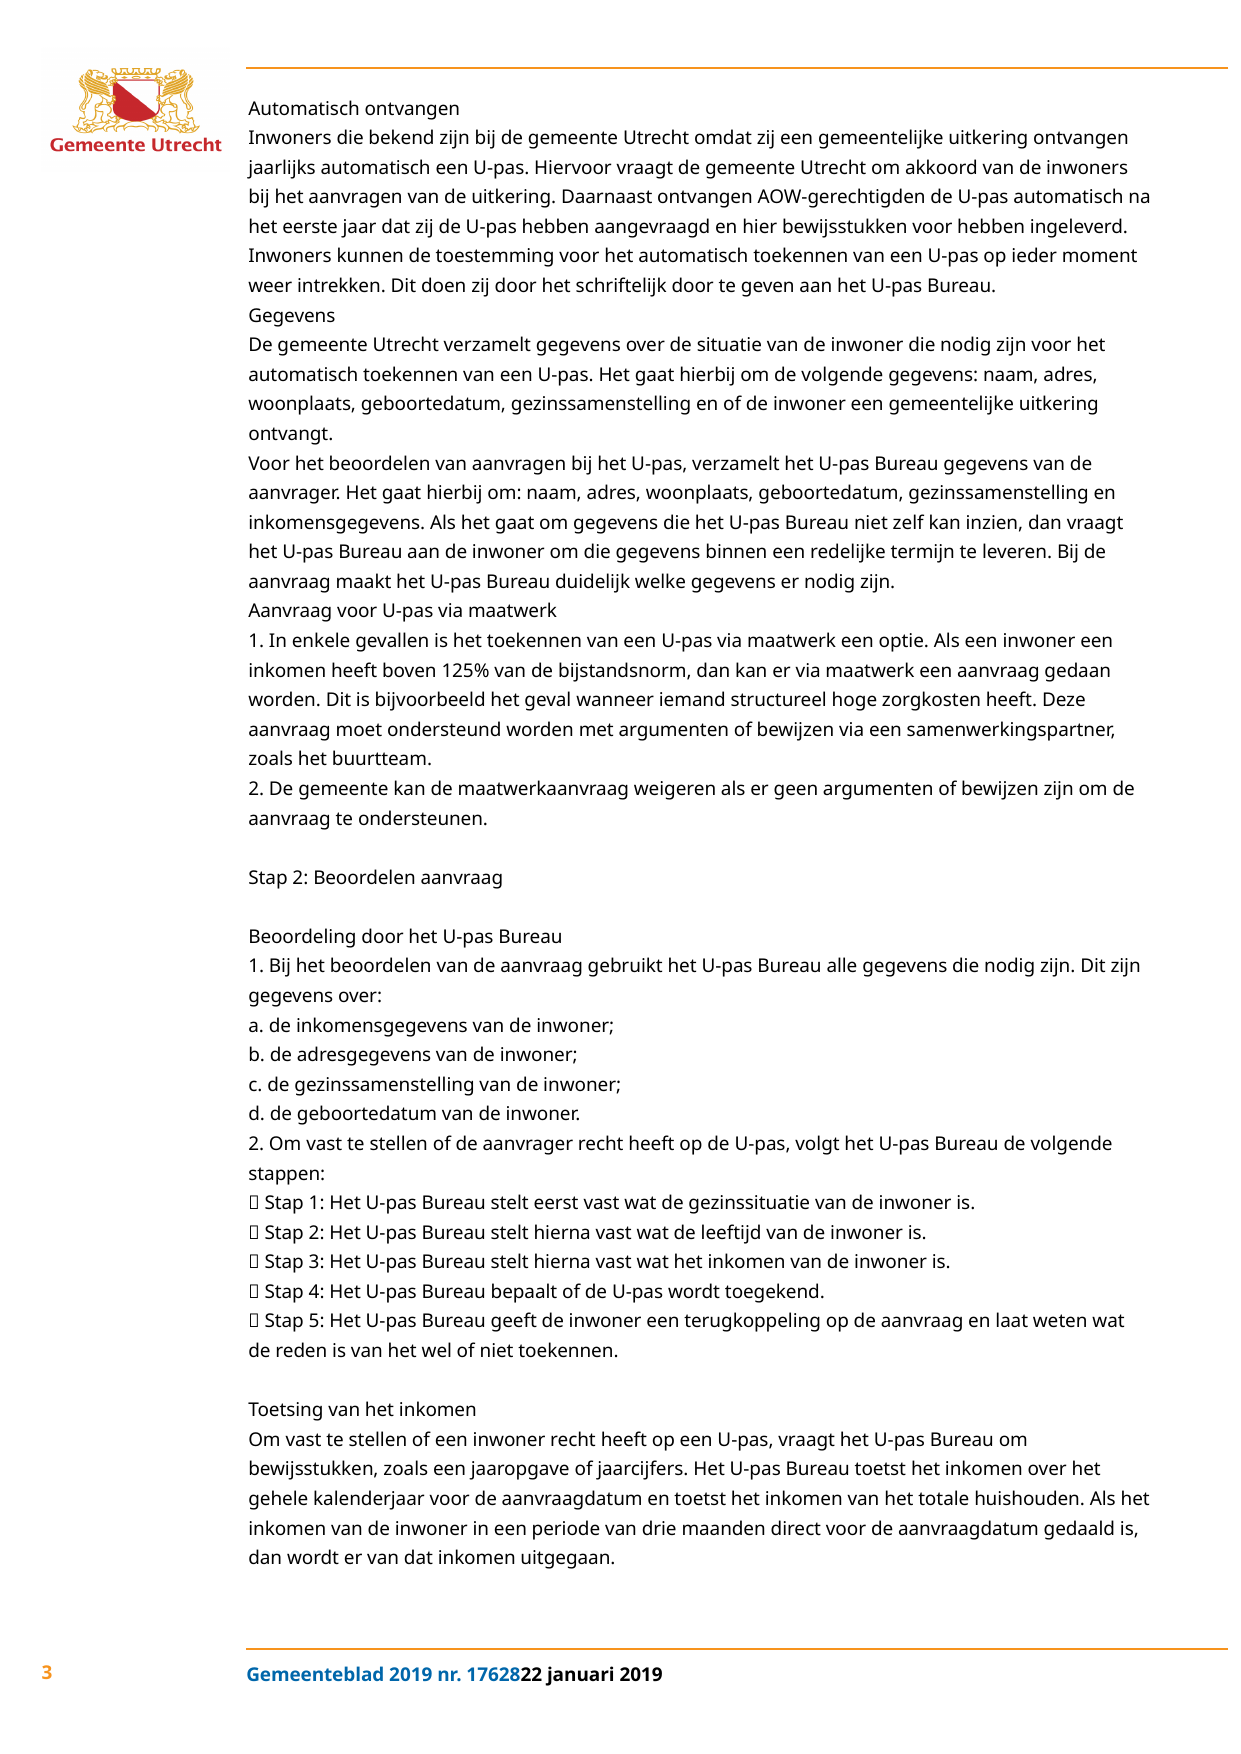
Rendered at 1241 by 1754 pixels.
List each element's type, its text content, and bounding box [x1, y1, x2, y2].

text  Stap 3: Het U-pas Bureau stelt hierna vast wat het inkomen van de inwoner is. [248, 1248, 1152, 1274]
text Om vast te stellen of een inwoner recht heeft op een U-pas, vraagt het U-pas Bureau om bewijsstukken, zoals een jaaropgave of jaarcijfers. Het U-pas Bureau toetst het inkomen over het gehele kalenderjaar voor de aanvraagdatum en toetst het inkomen van het totale huishouden. Als het inkomen van de inwoner in een periode van drie maanden direct voor de aanvraagdatum gedaald is, dan wordt er van dat inkomen uitgegaan. [248, 1426, 1152, 1570]
text 2. De gemeente kan de maatwerkaanvraag weigeren als er geen argumenten of bewijzen zijn om de aanvraag te ondersteunen. [248, 775, 1152, 831]
text Gegevens [248, 302, 1152, 328]
text  Stap 4: Het U-pas Bureau bepaalt of de U-pas wordt toegekend. [248, 1278, 1152, 1304]
text 1. Bij het beoordelen van de aanvraag gebruikt het U-pas Bureau alle gegevens die nodig zijn. Dit zijn gegevens over: [248, 953, 1152, 1008]
text  Stap 5: Het U-pas Bureau geeft de inwoner een terugkoppeling op de aanvraag en laat weten wat de reden is van het wel of niet toekennen. [248, 1308, 1152, 1363]
text a. de inkomensgegevens van de inwoner; [248, 1012, 1152, 1038]
text Stap 2: Beoordelen aanvraag [248, 864, 1152, 890]
text Beoordeling door het U-pas Bureau [248, 923, 1152, 949]
text 1. In enkele gevallen is het toekennen van een U-pas via maatwerk een optie. Als een inwoner een inkomen heeft boven 125% van de bijstandsnorm, dan kan er via maatwerk een aanvraag gedaan worden. Dit is bijvoorbeeld het geval wanneer iemand structureel hoge zorgkosten heeft. Deze aanvraag moet ondersteund worden met argumenten of bewijzen via een samenwerkingspartner, zoals het buurtteam. [248, 627, 1152, 771]
text d. de geboortedatum van de inwoner. [248, 1101, 1152, 1126]
text De gemeente Utrecht verzamelt gegevens over de situatie van de inwoner die nodig zijn voor het automatisch toekennen van een U-pas. Het gaat hierbij om de volgende gegevens: naam, adres, woonplaats, geboortedatum, gezinssamenstelling en of de inwoner een gemeentelijke uitkering ontvangt. [248, 331, 1152, 446]
text Voor het beoordelen van aanvragen bij het U-pas, verzamelt het U-pas Bureau gegevens van de aanvrager. Het gaat hierbij om: naam, adres, woonplaats, geboortedatum, gezinssamenstelling en inkomensgegevens. Als het gaat om gegevens die het U-pas Bureau niet zelf kan inzien, dan vraagt het U-pas Bureau aan de inwoner om die gegevens binnen een redelijke termijn te leveren. Bij de aanvraag maakt het U-pas Bureau duidelijk welke gegevens er nodig zijn. [248, 450, 1152, 594]
text c. de gezinssamenstelling van de inwoner; [248, 1071, 1152, 1097]
text  Stap 2: Het U-pas Bureau stelt hierna vast wat de leeftijd van de inwoner is. [248, 1219, 1152, 1245]
picture [41, 47, 231, 172]
text b. de adresgegevens van de inwoner; [248, 1041, 1152, 1067]
text Inwoners die bekend zijn bij de gemeente Utrecht omdat zij een gemeentelijke uitkering ontvangen jaarlijks automatisch een U-pas. Hiervoor vraagt de gemeente Utrecht om akkoord van de inwoners bij het aanvragen van de uitkering. Daarnaast ontvangen AOW-gerechtigden de U-pas automatisch na het eerste jaar dat zij de U-pas hebben aangevraagd en hier bewijsstukken voor hebben ingeleverd. Inwoners kunnen de toestemming voor het automatisch toekennen van een U-pas op ieder moment weer intrekken. Dit doen zij door het schriftelijk door te geven aan het U-pas Bureau. [248, 124, 1152, 298]
text 2. Om vast te stellen of de aanvrager recht heeft op de U-pas, volgt het U-pas Bureau de volgende stappen: [248, 1130, 1152, 1186]
text Aanvraag voor U-pas via maatwerk [248, 598, 1152, 623]
text Automatisch ontvangen [248, 95, 1152, 121]
text  Stap 1: Het U-pas Bureau stelt eerst vast wat de gezinssituatie van de inwoner is. [248, 1189, 1152, 1215]
text Toetsing van het inkomen [248, 1396, 1152, 1422]
